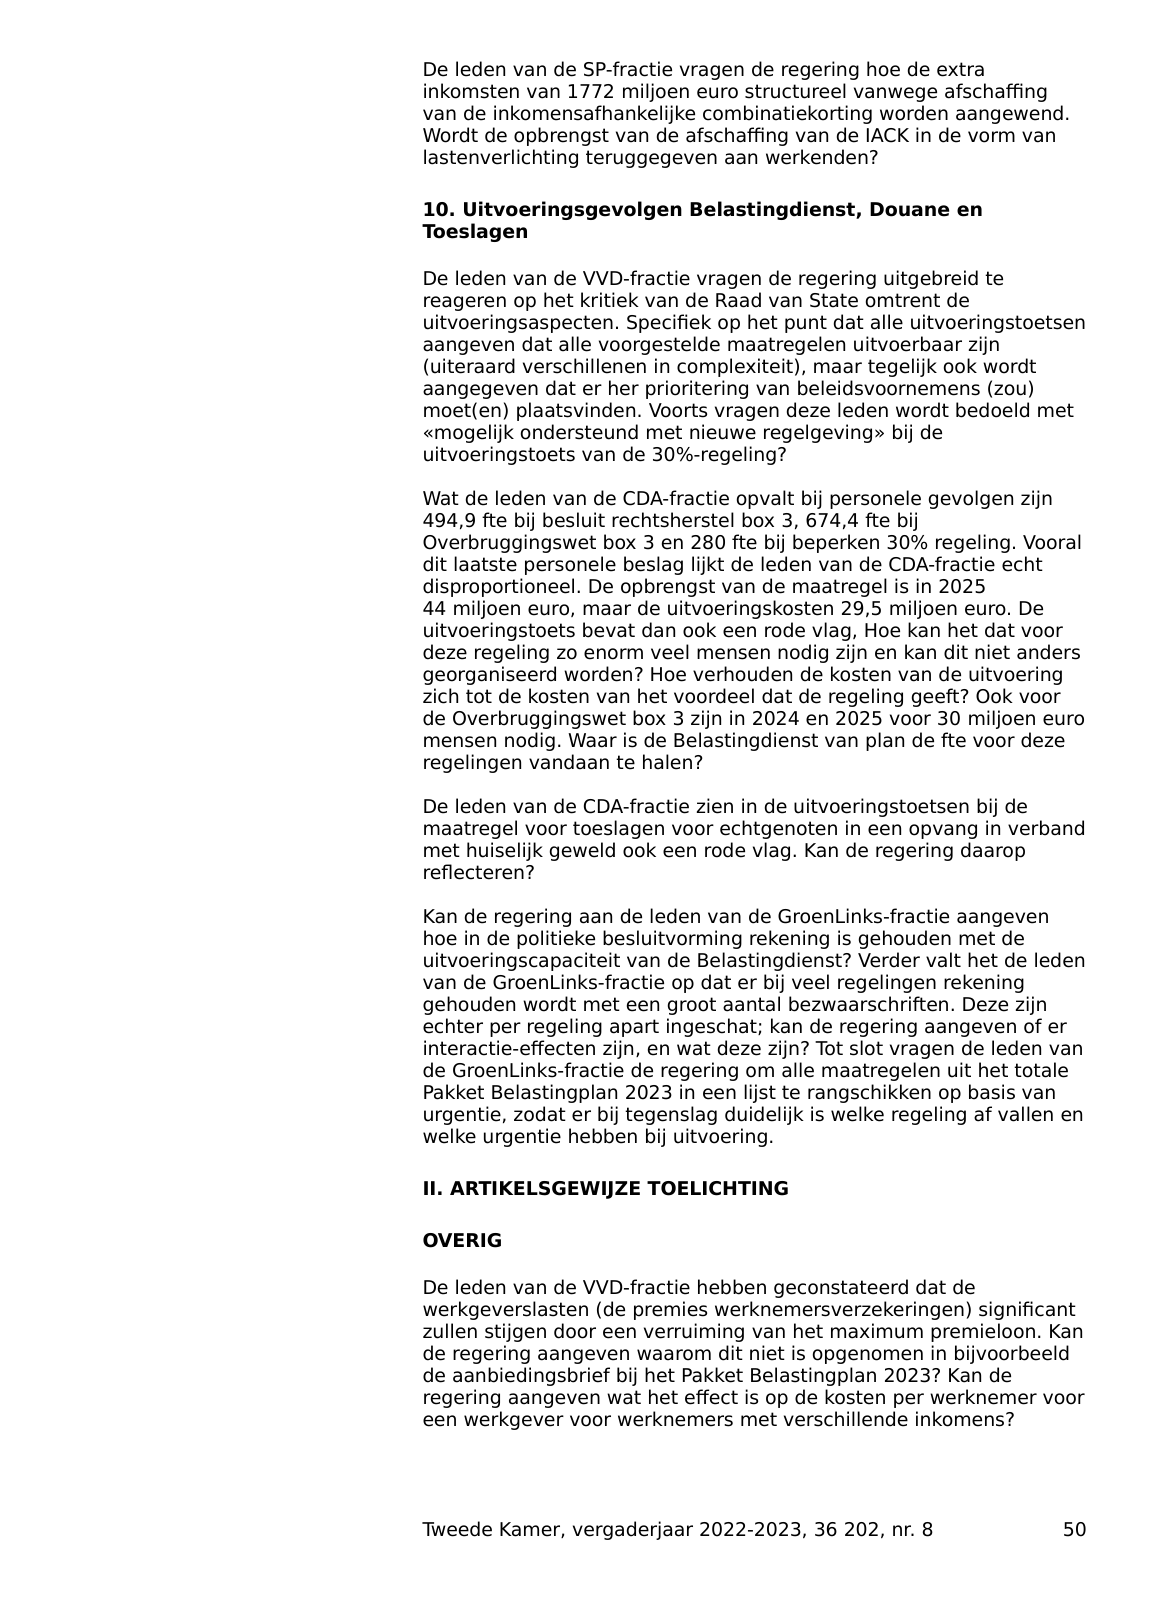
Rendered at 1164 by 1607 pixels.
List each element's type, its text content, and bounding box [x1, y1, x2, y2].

text De leden van de SP-fractie vragen de regering hoe de extra inkomsten van 1772 miljoen euro structureel vanwege afschaffing van de inkomensafhankelijke combinatiekorting worden aangewend. Wordt de opbrengst van de afschaffing van de IACK in de vorm van lastenverlichting teruggegeven aan werkenden? [422, 59, 1087, 169]
subtitle OVERIG [422, 1230, 1087, 1252]
text Wat de leden van de CDA-fractie opvalt bij personele gevolgen zijn 494,9 fte bij besluit rechtsherstel box 3, 674,4 fte bij Overbruggingswet box 3 en 280 fte bij beperken 30% regeling. Vooral dit laatste personele beslag lijkt de leden van de CDA-fractie echt disproportioneel. De opbrengst van de maatregel is in 2025 44 miljoen euro, maar de uitvoeringskosten 29,5 miljoen euro. De uitvoeringstoets bevat dan ook een rode vlag, Hoe kan het dat voor deze regeling zo enorm veel mensen nodig zijn en kan dit niet anders georganiseerd worden? Hoe verhouden de kosten van de uitvoering zich tot de kosten van het voordeel dat de regeling geeft? Ook voor de Overbruggingswet box 3 zijn in 2024 en 2025 voor 30 miljoen euro mensen nodig. Waar is de Belastingdienst van plan de fte voor deze regelingen vandaan te halen? [422, 488, 1087, 774]
subtitle II. ARTIKELSGEWIJZE TOELICHTING [422, 1178, 1087, 1200]
text De leden van de CDA-fractie zien in de uitvoeringstoetsen bij de maatregel voor toeslagen voor echtgenoten in een opvang in verband met huiselijk geweld ook een rode vlag. Kan de regering daarop reflecteren? [422, 796, 1087, 884]
subtitle 10. Uitvoeringsgevolgen Belastingdienst, Douane en Toeslagen [422, 199, 1087, 243]
text Kan de regering aan de leden van de GroenLinks-fractie aangeven hoe in de politieke besluitvorming rekening is gehouden met de uitvoeringscapaciteit van de Belastingdienst? Verder valt het de leden van de GroenLinks-fractie op dat er bij veel regelingen rekening gehouden wordt met een groot aantal bezwaarschriften. Deze zijn echter per regeling apart ingeschat; kan de regering aangeven of er interactie-effecten zijn, en wat deze zijn? Tot slot vragen de leden van de GroenLinks-fractie de regering om alle maatregelen uit het totale Pakket Belastingplan 2023 in een lijst te rangschikken op basis van urgentie, zodat er bij tegenslag duidelijk is welke regeling af vallen en welke urgentie hebben bij uitvoering. [422, 906, 1087, 1148]
text De leden van de VVD-fractie hebben geconstateerd dat de werkgeverslasten (de premies werknemersverzekeringen) significant zullen stijgen door een verruiming van het maximum premieloon. Kan de regering aangeven waarom dit niet is opgenomen in bijvoorbeeld de aanbiedingsbrief bij het Pakket Belastingplan 2023? Kan de regering aangeven wat het effect is op de kosten per werknemer voor een werkgever voor werknemers met verschillende inkomens? [422, 1277, 1087, 1431]
text De leden van de VVD-fractie vragen de regering uitgebreid te reageren op het kritiek van de Raad van State omtrent de uitvoeringsaspecten. Specifiek op het punt dat alle uitvoeringstoetsen aangeven dat alle voorgestelde maatregelen uitvoerbaar zijn (uiteraard verschillenen in complexiteit), maar tegelijk ook wordt aangegeven dat er her prioritering van beleidsvoornemens (zou) moet(en) plaatsvinden. Voorts vragen deze leden wordt bedoeld met «mogelijk ondersteund met nieuwe regelgeving» bij de uitvoeringstoets van de 30%-regeling? [422, 268, 1087, 466]
